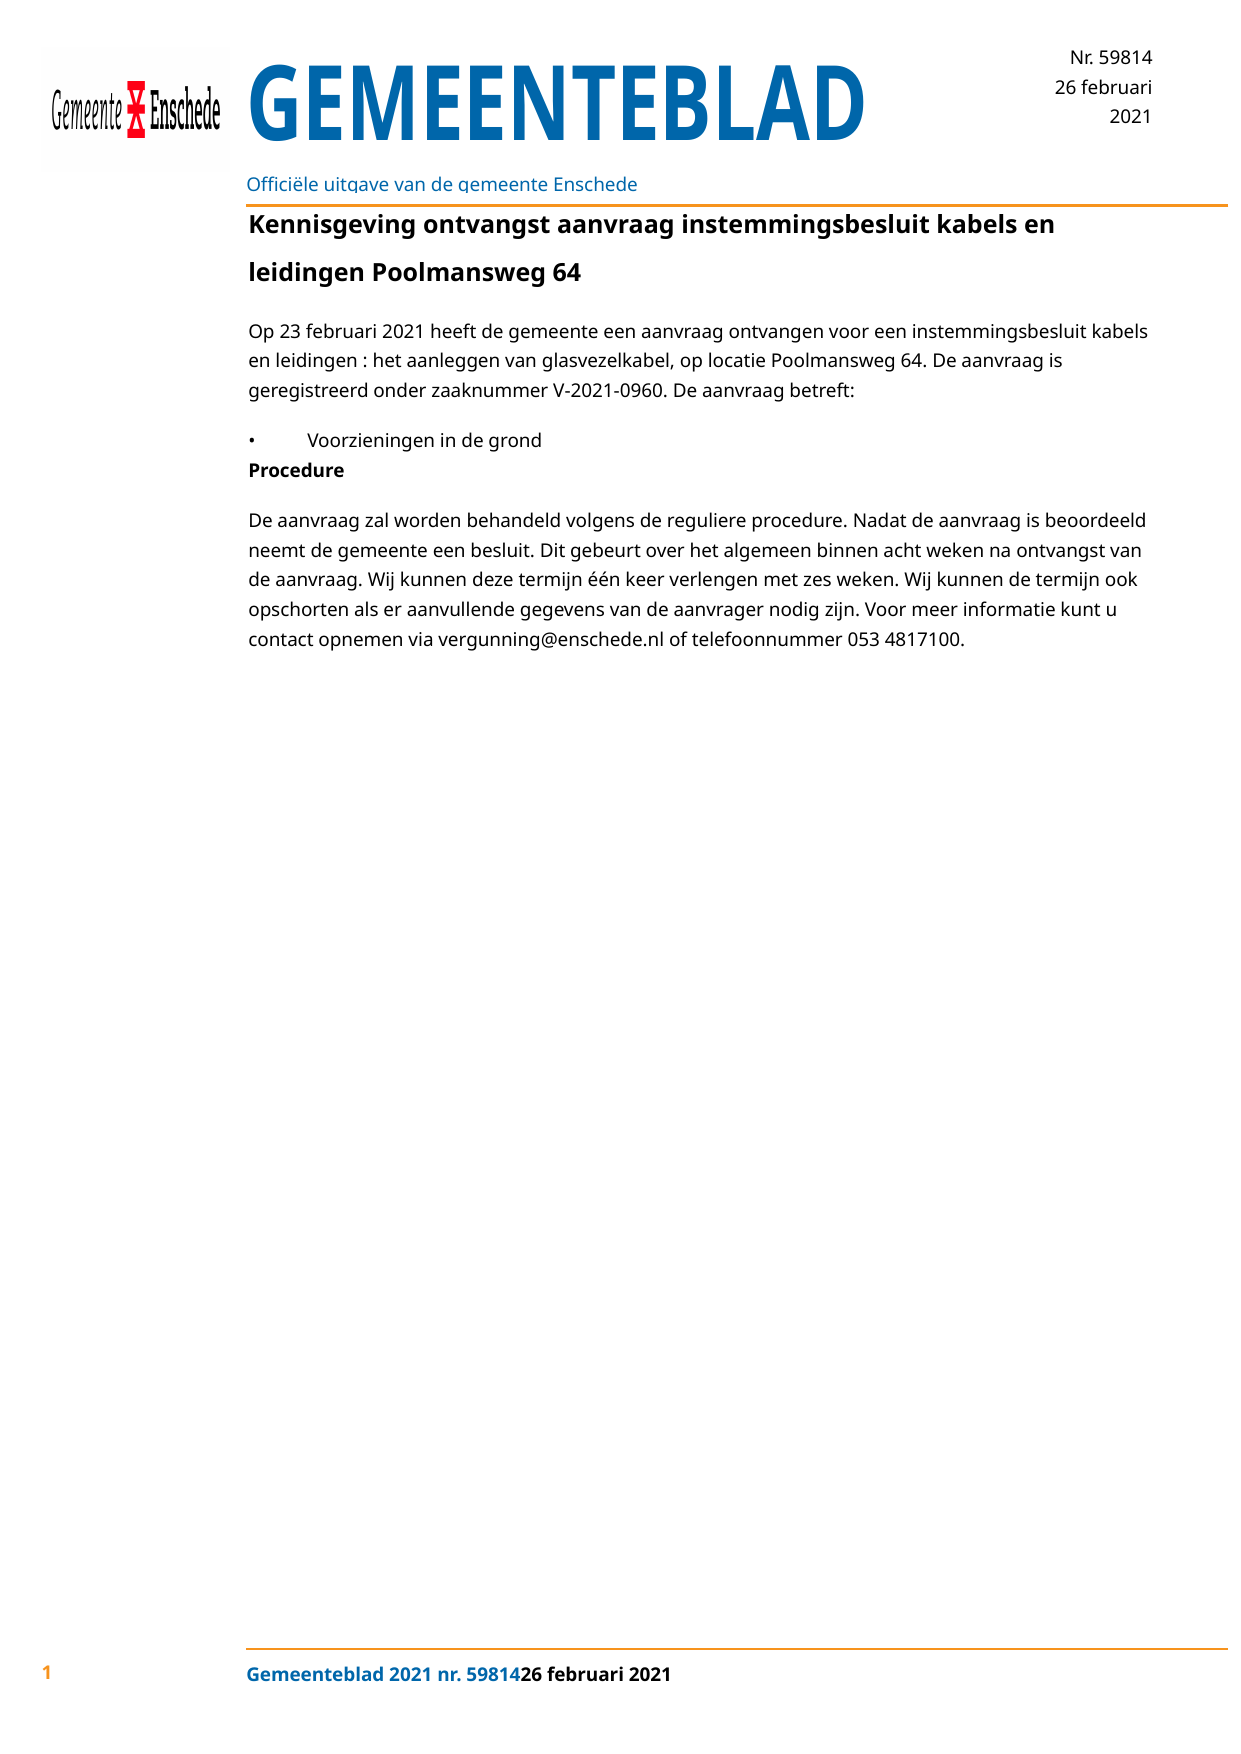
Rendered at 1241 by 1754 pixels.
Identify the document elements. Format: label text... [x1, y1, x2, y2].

text Procedure [248, 457, 1152, 483]
text Op 23 februari 2021 heeft de gemeente een aanvraag ontvangen voor een instemmingsbesluit kabels en leidingen : het aanleggen van glasvezelkabel, op locatie Poolmansweg 64. De aanvraag is geregistreerd onder zaaknummer V-2021-0960. De aanvraag betreft: [248, 318, 1152, 403]
text Kennisgeving ontvangst aanvraag instemmingsbesluit kabels en leidingen Poolmansweg 64 [248, 207, 1152, 288]
text De aanvraag zal worden behandeld volgens de reguliere procedure. Nadat de aanvraag is beoordeeld neemt de gemeente een besluit. Dit gebeurt over het algemeen binnen acht weken na ontvangst van de aanvraag. Wij kunnen deze termijn één keer verlengen met zes weken. Wij kunnen de termijn ook opschorten als er aanvullende gegevens van de aanvrager nodig zijn. Voor meer informatie kunt u contact opnemen via vergunning@enschede.nl of telefoonnummer 053 4817100. [248, 507, 1152, 652]
picture [41, 47, 231, 172]
list Voorzieningen in de grond [248, 427, 1152, 453]
